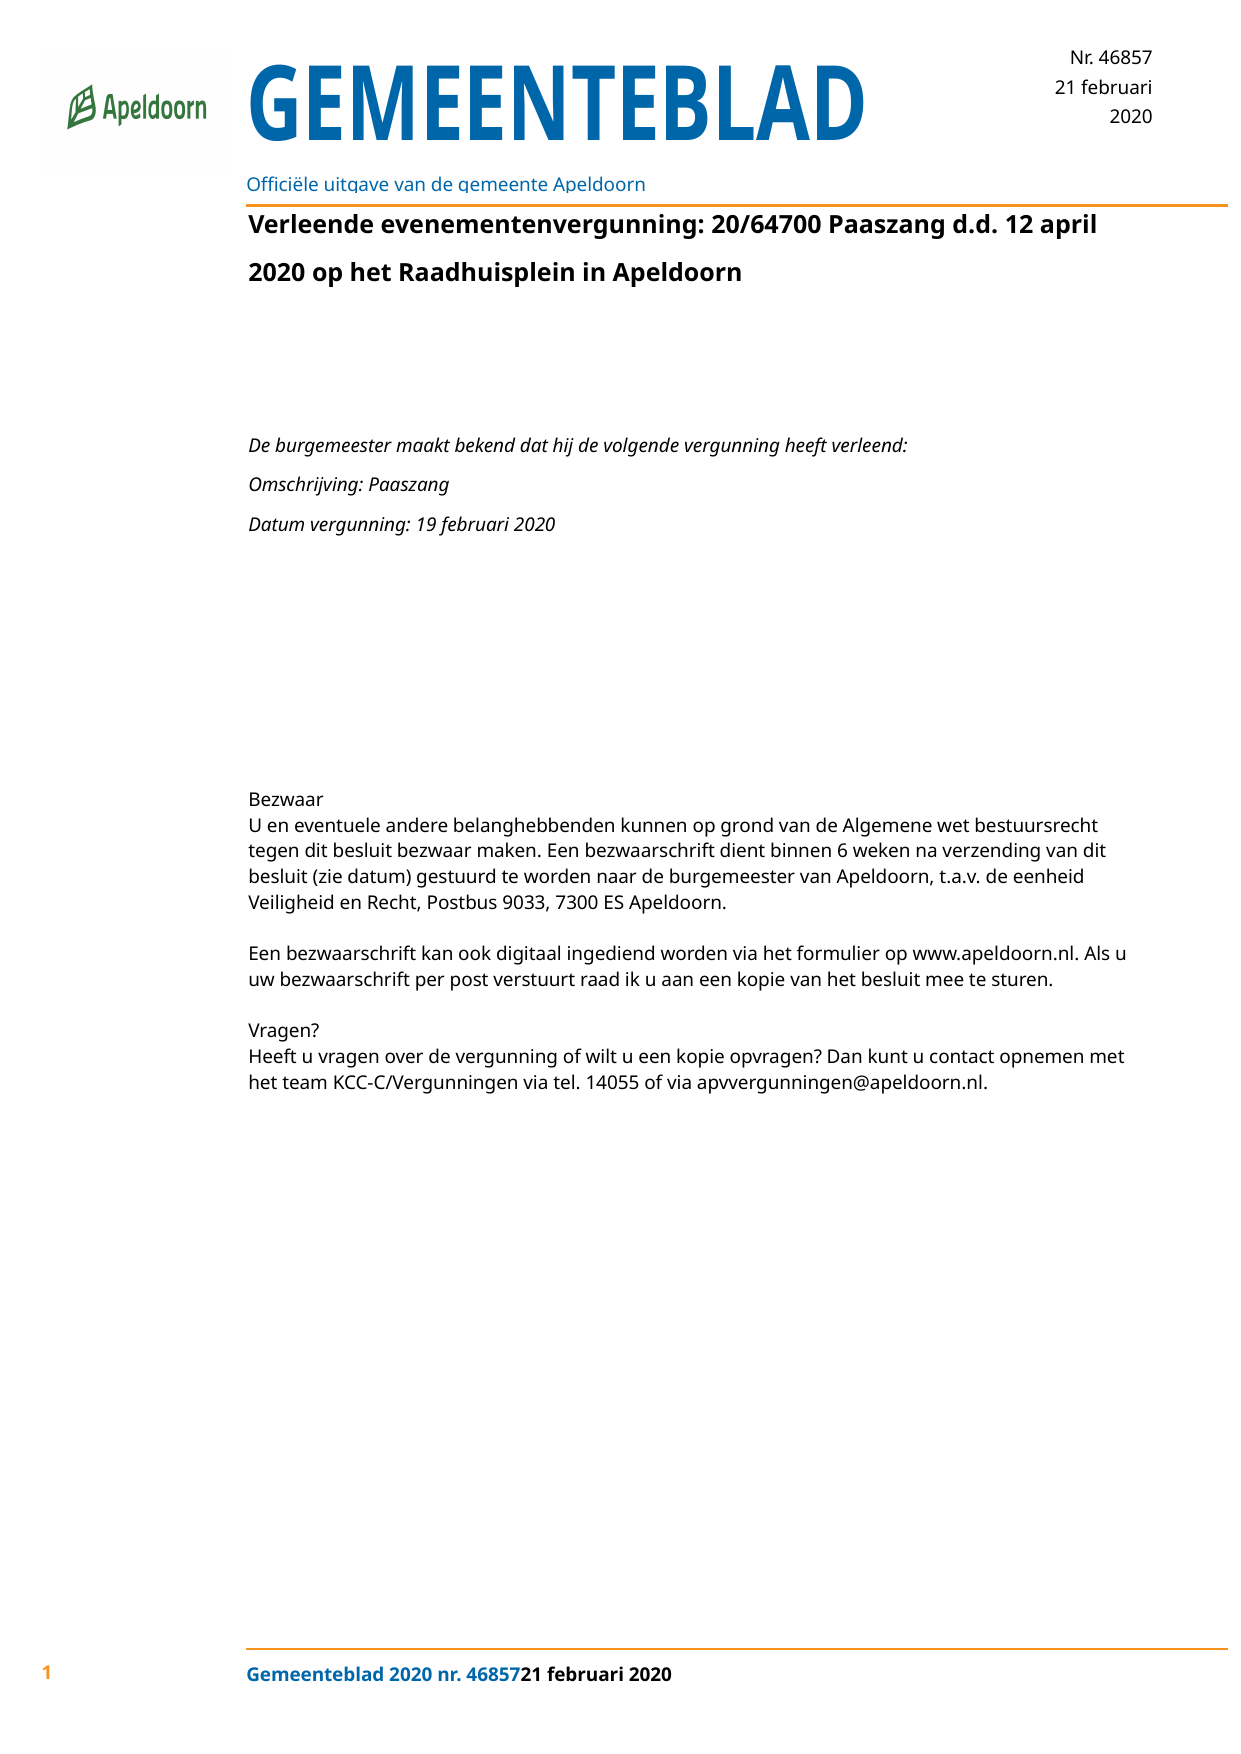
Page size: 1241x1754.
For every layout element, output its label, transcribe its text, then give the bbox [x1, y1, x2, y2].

text Omschrijving: Paaszang [248, 472, 1152, 497]
text Heeft u vragen over de vergunning of wilt u een kopie opvragen? Dan kunt u contact opnemen met het team KCC-C/Vergunningen via tel. 14055 of via apvvergunningen@apeldoorn.nl. [248, 1043, 1152, 1095]
text Bezwaar [248, 786, 1152, 812]
text De burgemeester maakt bekend dat hij de volgende vergunning heeft verleend: [248, 432, 1152, 458]
text Verleende evenementenvergunning: 20/64700 Paaszang d.d. 12 april 2020 op het Raadhuisplein in Apeldoorn [248, 207, 1152, 288]
text Een bezwaarschrift kan ook digitaal ingediend worden via het formulier op www.apeldoorn.nl. Als u uw bezwaarschrift per post verstuurt raad ik u aan een kopie van het besluit mee te sturen. [248, 940, 1152, 992]
text Vragen? [248, 1018, 1152, 1043]
text U en eventuele andere belanghebbenden kunnen op grond van de Algemene wet bestuursrecht tegen dit besluit bezwaar maken. Een bezwaarschrift dient binnen 6 weken na verzending van dit besluit (zie datum) gestuurd te worden naar de burgemeester van Apeldoorn, t.a.v. de eenheid Veiligheid en Recht, Postbus 9033, 7300 ES Apeldoorn. [248, 812, 1152, 915]
text Datum vergunning: 19 februari 2020 [248, 511, 1152, 537]
picture [41, 47, 231, 172]
